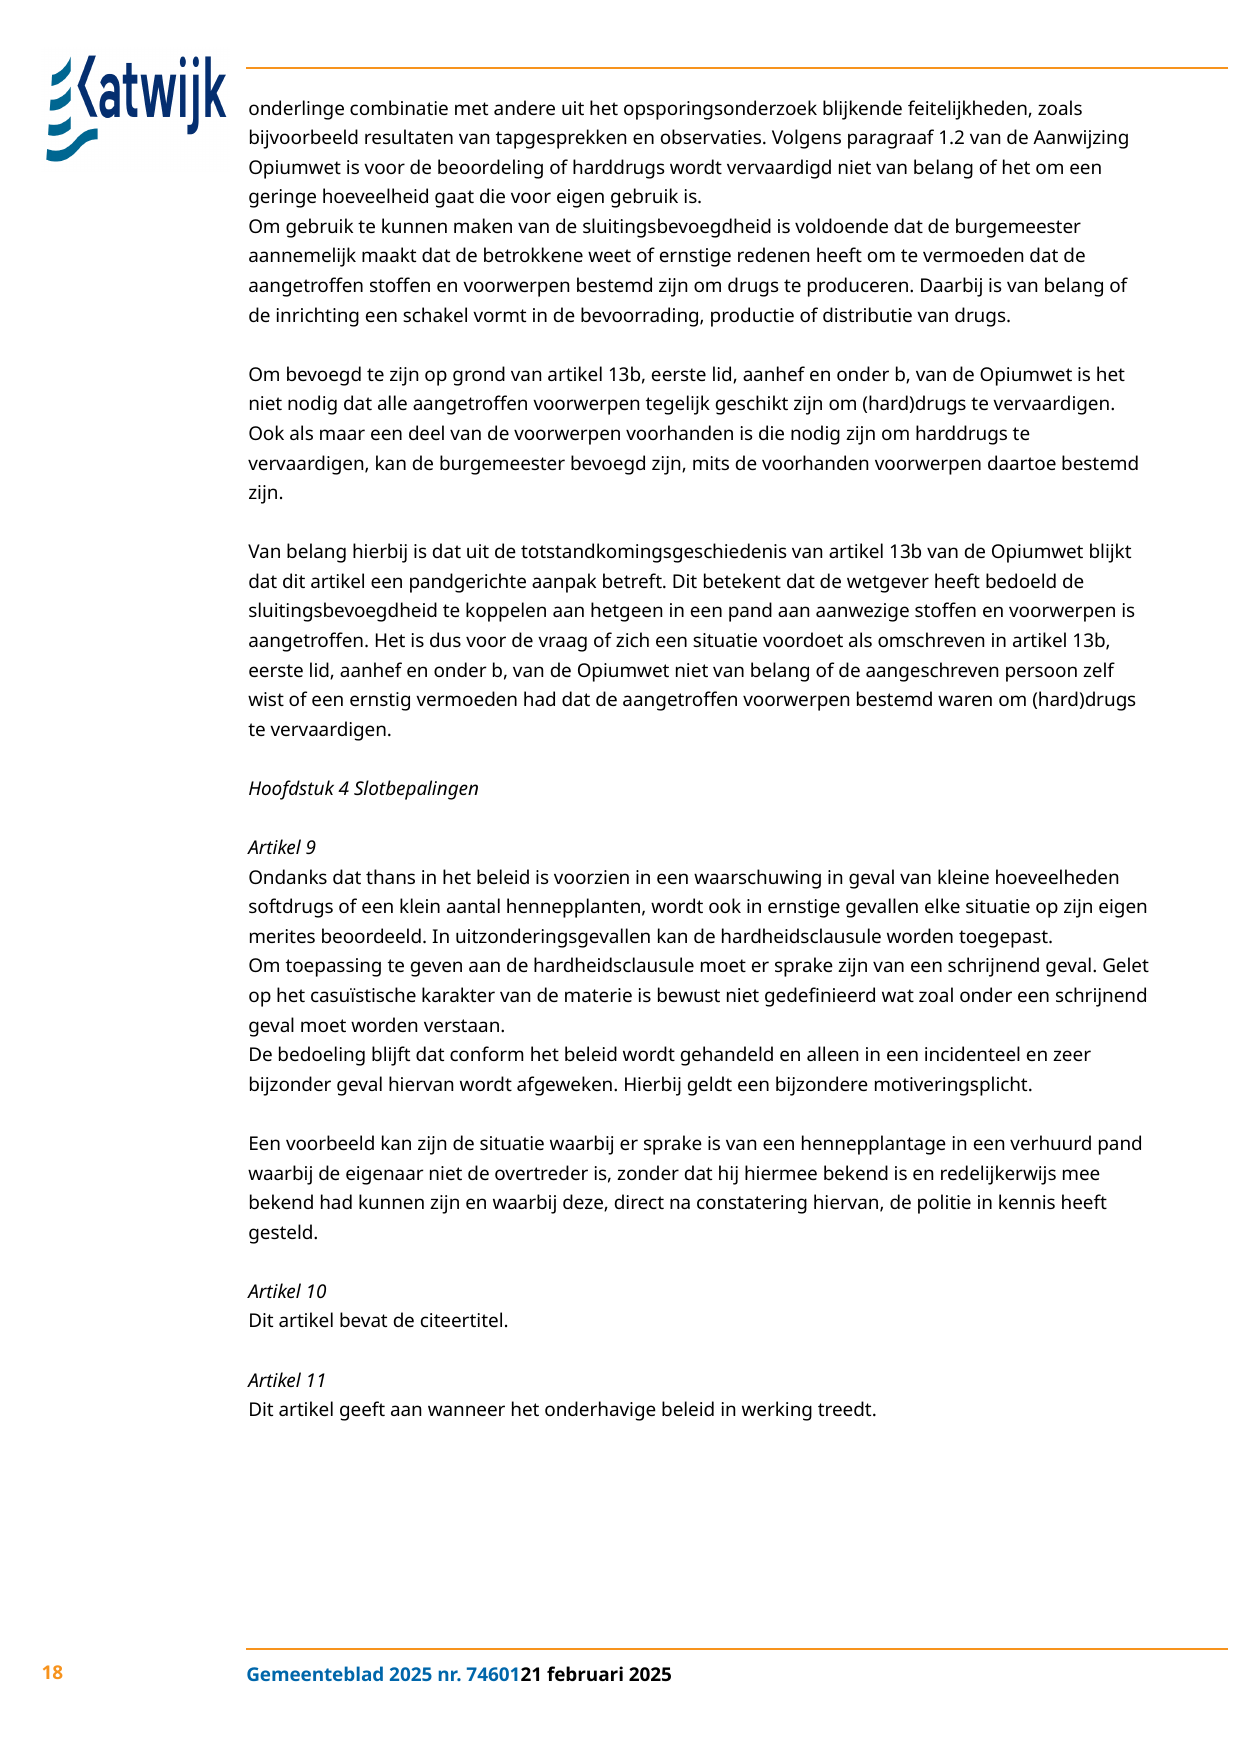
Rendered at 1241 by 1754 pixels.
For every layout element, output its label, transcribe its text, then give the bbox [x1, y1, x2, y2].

text Dit artikel bevat de citeertitel. [248, 1308, 1152, 1333]
text Om toepassing te geven aan de hardheidsclausule moet er sprake zijn van een schrijnend geval. Gelet op het casuïstische karakter van de materie is bewust niet gedefinieerd wat zoal onder een schrijnend geval moet worden verstaan. [248, 953, 1152, 1038]
text onderlinge combinatie met andere uit het opsporingsonderzoek blijkende feitelijkheden, zoals bijvoorbeeld resultaten van tapgesprekken en observaties. Volgens paragraaf 1.2 van de Aanwijzing Opiumwet is voor de beoordeling of harddrugs wordt vervaardigd niet van belang of het om een geringe hoeveelheid gaat die voor eigen gebruik is. [248, 95, 1152, 209]
text De bedoeling blijft dat conform het beleid wordt gehandeld en alleen in een incidenteel en zeer bijzonder geval hiervan wordt afgeweken. Hierbij geldt een bijzondere motiveringsplicht. [248, 1041, 1152, 1097]
text Ondanks dat thans in het beleid is voorzien in een waarschuwing in geval van kleine hoeveelheden softdrugs of een klein aantal hennepplanten, wordt ook in ernstige gevallen elke situatie op zijn eigen merites beoordeeld. In uitzonderingsgevallen kan de hardheidsclausule worden toegepast. [248, 864, 1152, 949]
text Om gebruik te kunnen maken van de sluitingsbevoegdheid is voldoende dat de burgemeester aannemelijk maakt dat de betrokkene weet of ernstige redenen heeft om te vermoeden dat de aangetroffen stoffen en voorwerpen bestemd zijn om drugs te produceren. Daarbij is van belang of de inrichting een schakel vormt in de bevoorrading, productie of distributie van drugs. [248, 213, 1152, 328]
text Van belang hierbij is dat uit de totstandkomingsgeschiedenis van artikel 13b van de Opiumwet blijkt dat dit artikel een pandgerichte aanpak betreft. Dit betekent dat de wetgever heeft bedoeld de sluitingsbevoegdheid te koppelen aan hetgeen in een pand aan aanwezige stoffen en voorwerpen is aangetroffen. Het is dus voor de vraag of zich een situatie voordoet als omschreven in artikel 13b, eerste lid, aanhef en onder b, van de Opiumwet niet van belang of de aangeschreven persoon zelf wist of een ernstig vermoeden had dat de aangetroffen voorwerpen bestemd waren om (hard)drugs te vervaardigen. [248, 538, 1152, 742]
text Artikel 10 [248, 1278, 1152, 1304]
picture [41, 47, 231, 172]
text Hoofdstuk 4 Slotbepalingen [248, 775, 1152, 801]
text Om bevoegd te zijn op grond van artikel 13b, eerste lid, aanhef en onder b, van de Opiumwet is het niet nodig dat alle aangetroffen voorwerpen tegelijk geschikt zijn om (hard)drugs te vervaardigen. Ook als maar een deel van de voorwerpen voorhanden is die nodig zijn om harddrugs te vervaardigen, kan de burgemeester bevoegd zijn, mits de voorhanden voorwerpen daartoe bestemd zijn. [248, 361, 1152, 505]
text Artikel 9 [248, 834, 1152, 860]
text Artikel 11 [248, 1367, 1152, 1393]
text Dit artikel geeft aan wanneer het onderhavige beleid in werking treedt. [248, 1396, 1152, 1422]
text Een voorbeeld kan zijn de situatie waarbij er sprake is van een hennepplantage in een verhuurd pand waarbij de eigenaar niet de overtreder is, zonder dat hij hiermee bekend is en redelijkerwijs mee bekend had kunnen zijn en waarbij deze, direct na constatering hiervan, de politie in kennis heeft gesteld. [248, 1130, 1152, 1245]
